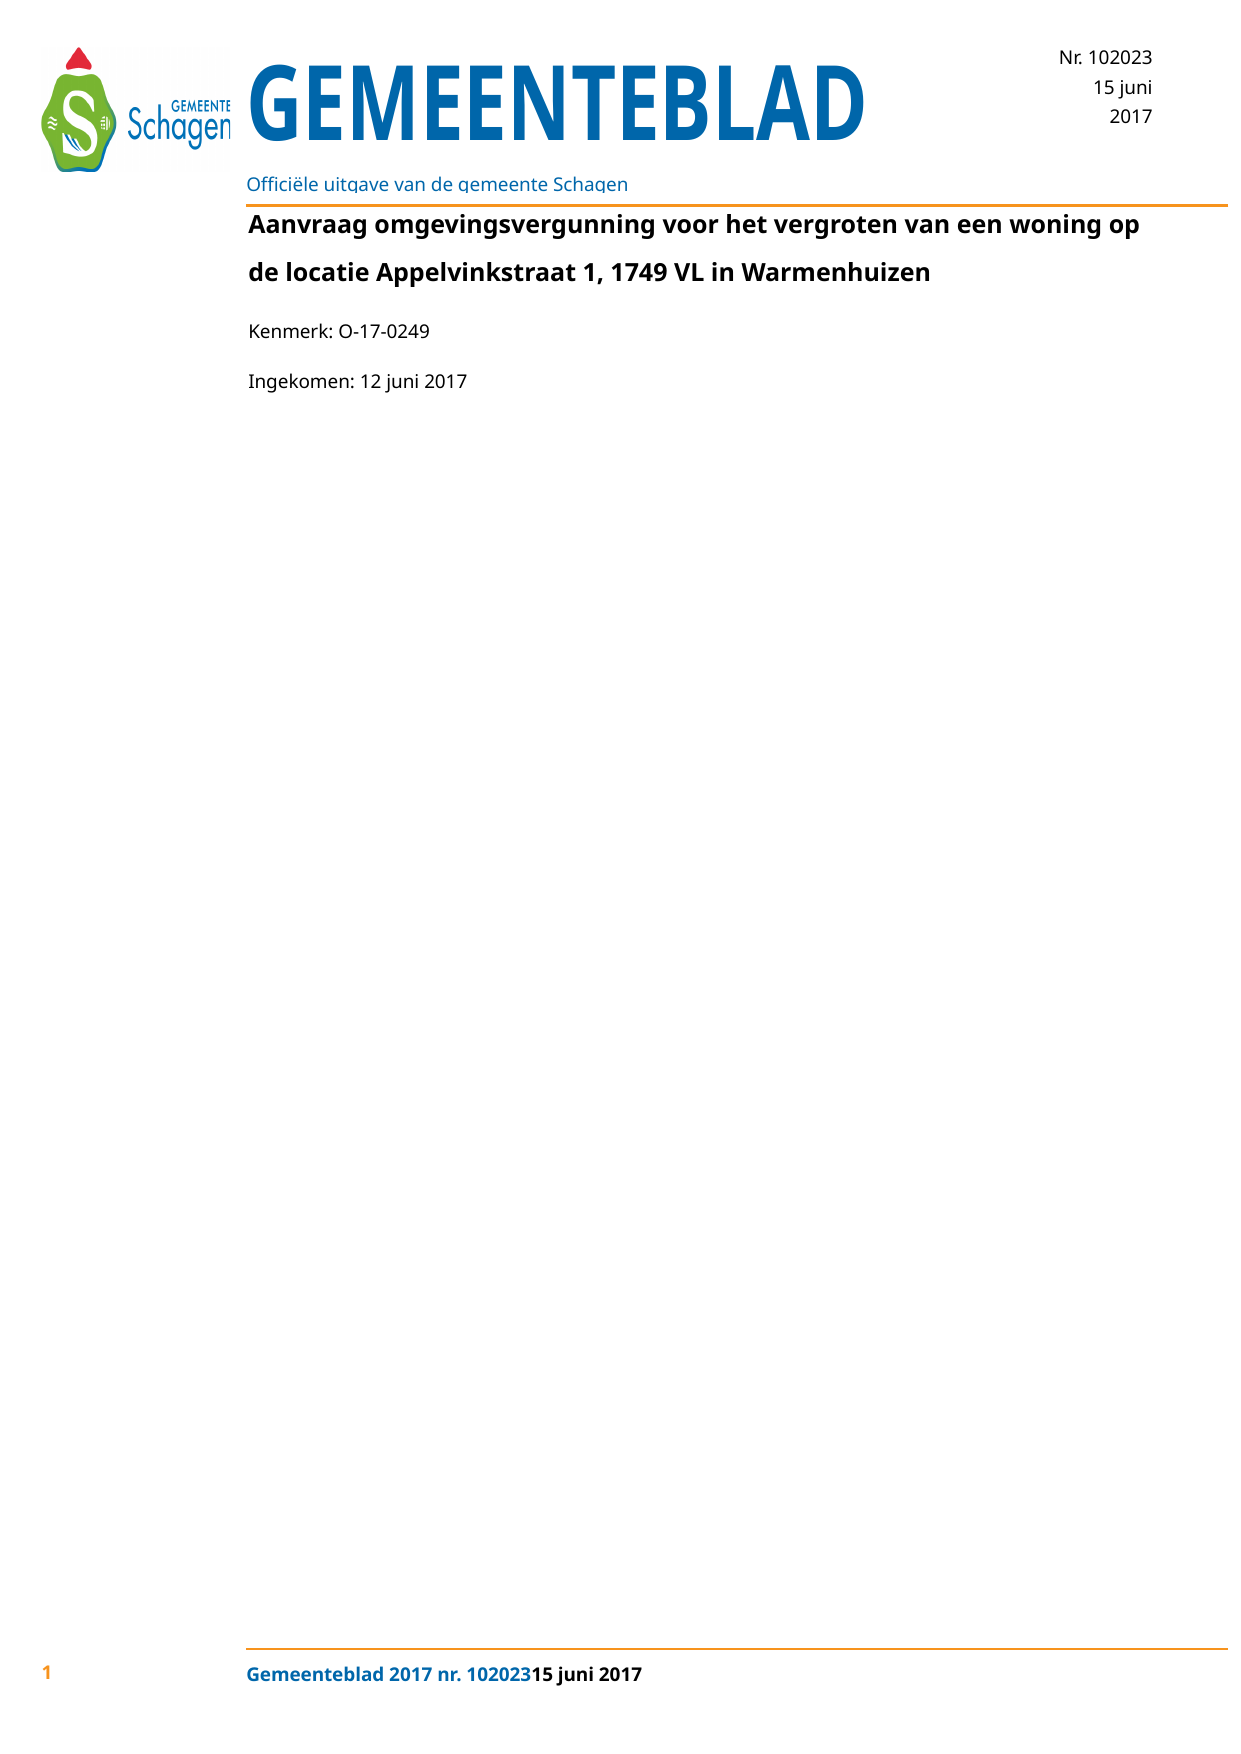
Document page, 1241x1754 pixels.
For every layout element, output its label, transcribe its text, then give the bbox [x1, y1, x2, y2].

text Kenmerk: O-17-0249 [248, 318, 1152, 344]
text Aanvraag omgevingsvergunning voor het vergroten van een woning op de locatie Appelvinkstraat 1, 1749 VL in Warmenhuizen [248, 207, 1152, 288]
text Ingekomen: 12 juni 2017 [248, 368, 1152, 394]
picture [41, 47, 231, 172]
